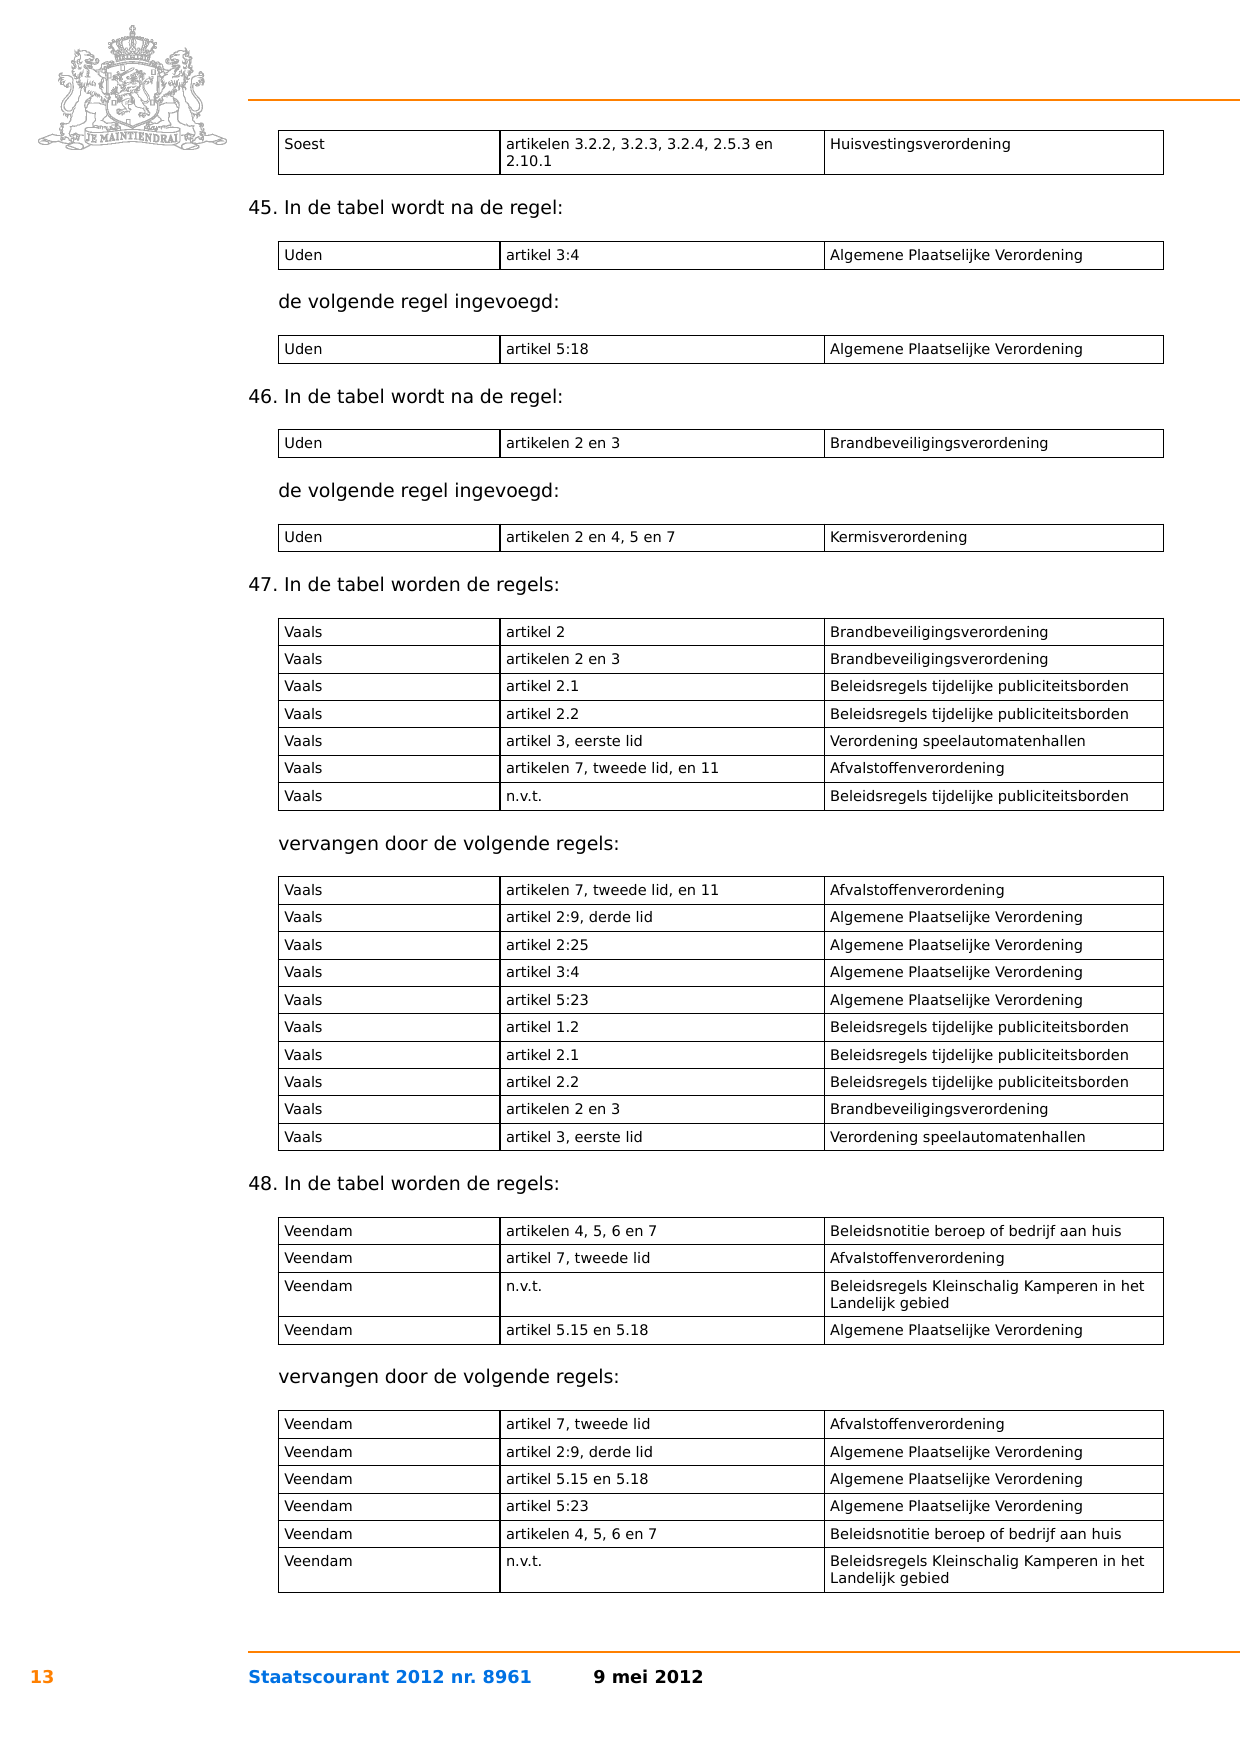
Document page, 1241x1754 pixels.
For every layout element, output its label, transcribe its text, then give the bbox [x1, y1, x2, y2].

text 45. In de tabel wordt na de regel: [248, 197, 1163, 219]
table_header Uden [279, 430, 499, 457]
table_cell Vaals [279, 1124, 499, 1150]
table_header Uden [279, 525, 499, 551]
table_header Afvalstoffenverordening [825, 877, 1163, 904]
table_cell Vaals [279, 674, 499, 700]
table_cell artikel 2:9, derde lid [501, 905, 824, 931]
table_cell Algemene Plaatselijke Verordening [825, 987, 1163, 1013]
table_cell Vaals [279, 701, 499, 727]
table_cell artikel 3:4 [501, 960, 824, 986]
table_header artikel 3:4 [501, 242, 824, 268]
text de volgende regel ingevoegd: [278, 291, 1163, 313]
table_header artikelen 4, 5, 6 en 7 [501, 1218, 824, 1244]
table_cell Algemene Plaatselijke Verordening [825, 960, 1163, 986]
table_cell Algemene Plaatselijke Verordening [825, 905, 1163, 931]
table_header Veendam [279, 1218, 499, 1244]
table_cell artikel 5.15 en 5.18 [501, 1317, 824, 1343]
text vervangen door de volgende regels: [278, 1366, 1163, 1388]
table_cell n.v.t. [501, 783, 824, 809]
table_cell Algemene Plaatselijke Verordening [825, 1439, 1163, 1465]
table_cell artikelen 2 en 3 [501, 1096, 824, 1123]
table_cell Beleidsregels tijdelijke publiciteitsborden [825, 1042, 1163, 1068]
table_cell Vaals [279, 783, 499, 809]
table_header Brandbeveiligingsverordening [825, 619, 1163, 645]
table_cell Vaals [279, 1069, 499, 1095]
table_cell Soest [279, 131, 499, 174]
table_header artikelen 2 en 3 [501, 430, 824, 457]
table_cell Beleidsregels tijdelijke publiciteitsborden [825, 1069, 1163, 1095]
table_cell Afvalstoffenverordening [825, 756, 1163, 782]
table_header Uden [279, 242, 499, 268]
table_cell Vaals [279, 1014, 499, 1041]
table_cell Brandbeveiligingsverordening [825, 1096, 1163, 1123]
table_cell Vaals [279, 646, 499, 672]
table_header Beleidsnotitie beroep of bedrijf aan huis [825, 1218, 1163, 1244]
table_header artikelen 2 en 4, 5 en 7 [501, 525, 824, 551]
table_cell Afvalstoffenverordening [825, 1245, 1163, 1272]
text 46. In de tabel wordt na de regel: [248, 386, 1163, 407]
table_cell Algemene Plaatselijke Verordening [825, 1317, 1163, 1343]
table_cell Veendam [279, 1548, 499, 1592]
table_cell artikel 5:23 [501, 987, 824, 1013]
table_header Afvalstoffenverordening [825, 1411, 1163, 1438]
table_cell Beleidsregels Kleinschalig Kamperen in het Landelijk gebied [825, 1548, 1163, 1592]
table_cell Beleidsregels tijdelijke publiciteitsborden [825, 674, 1163, 700]
table_header Kermisverordening [825, 525, 1163, 551]
table_cell Beleidsregels tijdelijke publiciteitsborden [825, 1014, 1163, 1041]
text 47. In de tabel worden de regels: [248, 574, 1163, 596]
table_cell artikelen 7, tweede lid, en 11 [501, 756, 824, 782]
table_cell Veendam [279, 1439, 499, 1465]
table_header artikel 2 [501, 619, 824, 645]
table_cell Algemene Plaatselijke Verordening [825, 1494, 1163, 1520]
table_cell artikel 2:25 [501, 932, 824, 958]
table_cell Vaals [279, 960, 499, 986]
table_header Uden [279, 336, 499, 363]
table_cell artikel 2:9, derde lid [501, 1439, 824, 1465]
table_cell artikel 2.2 [501, 1069, 824, 1095]
table_cell n.v.t. [501, 1548, 824, 1592]
table_header artikel 7, tweede lid [501, 1411, 824, 1438]
table_header Vaals [279, 877, 499, 904]
table_cell Algemene Plaatselijke Verordening [825, 932, 1163, 958]
table_cell artikel 2.1 [501, 1042, 824, 1068]
text de volgende regel ingevoegd: [278, 480, 1163, 502]
table_header Brandbeveiligingsverordening [825, 430, 1163, 457]
text 48. In de tabel worden de regels: [248, 1173, 1163, 1195]
table_cell Vaals [279, 728, 499, 755]
table_header Veendam [279, 1411, 499, 1438]
table_cell artikel 7, tweede lid [501, 1245, 824, 1272]
table_cell artikelen 3.2.2, 3.2.3, 3.2.4, 2.5.3 en 2.10.1 [501, 131, 824, 174]
table_cell Veendam [279, 1273, 499, 1316]
text vervangen door de volgende regels: [278, 832, 1163, 854]
table_cell artikel 3, eerste lid [501, 1124, 824, 1150]
table_cell artikel 2.2 [501, 701, 824, 727]
table_cell artikelen 2 en 3 [501, 646, 824, 672]
table_cell Vaals [279, 1096, 499, 1123]
table_cell Verordening speelautomatenhallen [825, 1124, 1163, 1150]
table_cell Huisvestingsverordening [825, 131, 1163, 174]
table_cell artikel 5:23 [501, 1494, 824, 1520]
table_cell Beleidsregels Kleinschalig Kamperen in het Landelijk gebied [825, 1273, 1163, 1316]
table_cell n.v.t. [501, 1273, 824, 1316]
table_header Algemene Plaatselijke Verordening [825, 336, 1163, 363]
table_cell Beleidsregels tijdelijke publiciteitsborden [825, 783, 1163, 809]
table_cell Vaals [279, 987, 499, 1013]
picture [38, 25, 227, 150]
table_cell Veendam [279, 1494, 499, 1520]
table_cell Beleidsregels tijdelijke publiciteitsborden [825, 701, 1163, 727]
table_header artikel 5:18 [501, 336, 824, 363]
table_cell Veendam [279, 1521, 499, 1547]
table_cell artikelen 4, 5, 6 en 7 [501, 1521, 824, 1547]
table_cell Vaals [279, 756, 499, 782]
table_cell Veendam [279, 1317, 499, 1343]
table_cell Algemene Plaatselijke Verordening [825, 1466, 1163, 1492]
table_cell Brandbeveiligingsverordening [825, 646, 1163, 672]
table_cell Vaals [279, 932, 499, 958]
table_header Vaals [279, 619, 499, 645]
table_cell artikel 1.2 [501, 1014, 824, 1041]
table_cell Vaals [279, 905, 499, 931]
table_cell Beleidsnotitie beroep of bedrijf aan huis [825, 1521, 1163, 1547]
table_cell Veendam [279, 1466, 499, 1492]
table_cell artikel 2.1 [501, 674, 824, 700]
table_cell artikel 5.15 en 5.18 [501, 1466, 824, 1492]
table_cell artikel 3, eerste lid [501, 728, 824, 755]
table_cell Verordening speelautomatenhallen [825, 728, 1163, 755]
table_header Algemene Plaatselijke Verordening [825, 242, 1163, 268]
table_header artikelen 7, tweede lid, en 11 [501, 877, 824, 904]
table_cell Vaals [279, 1042, 499, 1068]
table_cell Veendam [279, 1245, 499, 1272]
